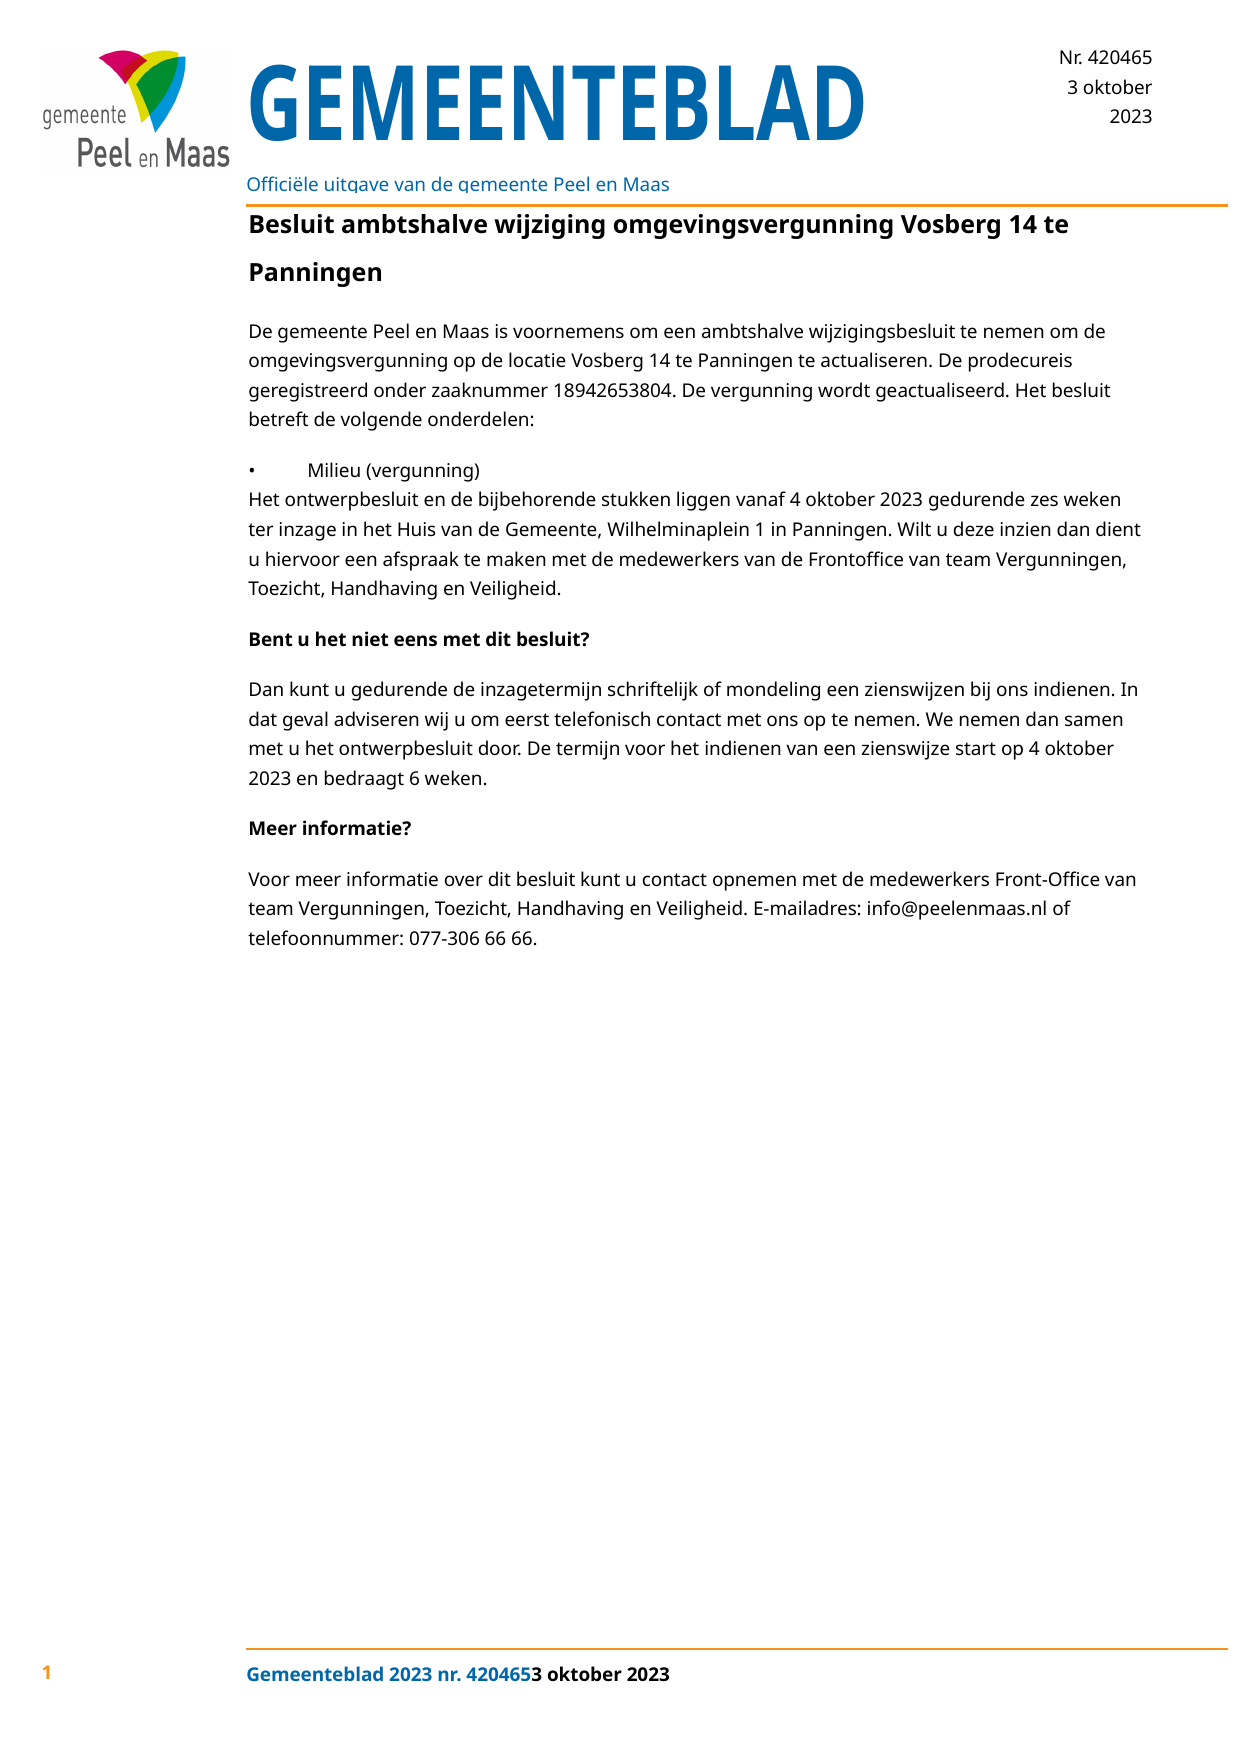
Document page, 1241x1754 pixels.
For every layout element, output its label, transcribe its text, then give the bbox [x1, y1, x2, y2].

text Het ontwerpbesluit en de bijbehorende stukken liggen vanaf 4 oktober 2023 gedurende zes weken ter inzage in het Huis van de Gemeente, Wilhelminaplein 1 in Panningen. Wilt u deze inzien dan dient u hiervoor een afspraak te maken met de medewerkers van de Frontoffice van team Vergunningen, Toezicht, Handhaving en Veiligheid. [248, 487, 1152, 601]
picture [41, 47, 231, 172]
text Dan kunt u gedurende de inzagetermijn schriftelijk of mondeling een zienswijzen bij ons indienen. In dat geval adviseren wij u om eerst telefonisch contact met ons op te nemen. We nemen dan samen met u het ontwerpbesluit door. De termijn voor het indienen van een zienswijze start op 4 oktober 2023 en bedraagt 6 weken. [248, 676, 1152, 791]
text De gemeente Peel en Maas is voornemens om een ambtshalve wijzigingsbesluit te nemen om de omgevingsvergunning op de locatie Vosberg 14 te Panningen te actualiseren. De prodecureis geregistreerd onder zaaknummer 18942653804. De vergunning wordt geactualiseerd. Het besluit betreft de volgende onderdelen: [248, 318, 1152, 432]
text Besluit ambtshalve wijziging omgevingsvergunning Vosberg 14 te Panningen [248, 207, 1152, 288]
list Milieu (vergunning) [248, 457, 1152, 483]
text Voor meer informatie over dit besluit kunt u contact opnemen met de medewerkers Front-Office van team Vergunningen, Toezicht, Handhaving en Veiligheid. E-mailadres: info@peelenmaas.nl of telefoonnummer: 077-306 66 66. [248, 866, 1152, 951]
text Bent u het niet eens met dit besluit? [248, 626, 1152, 652]
text Meer informatie? [248, 815, 1152, 841]
